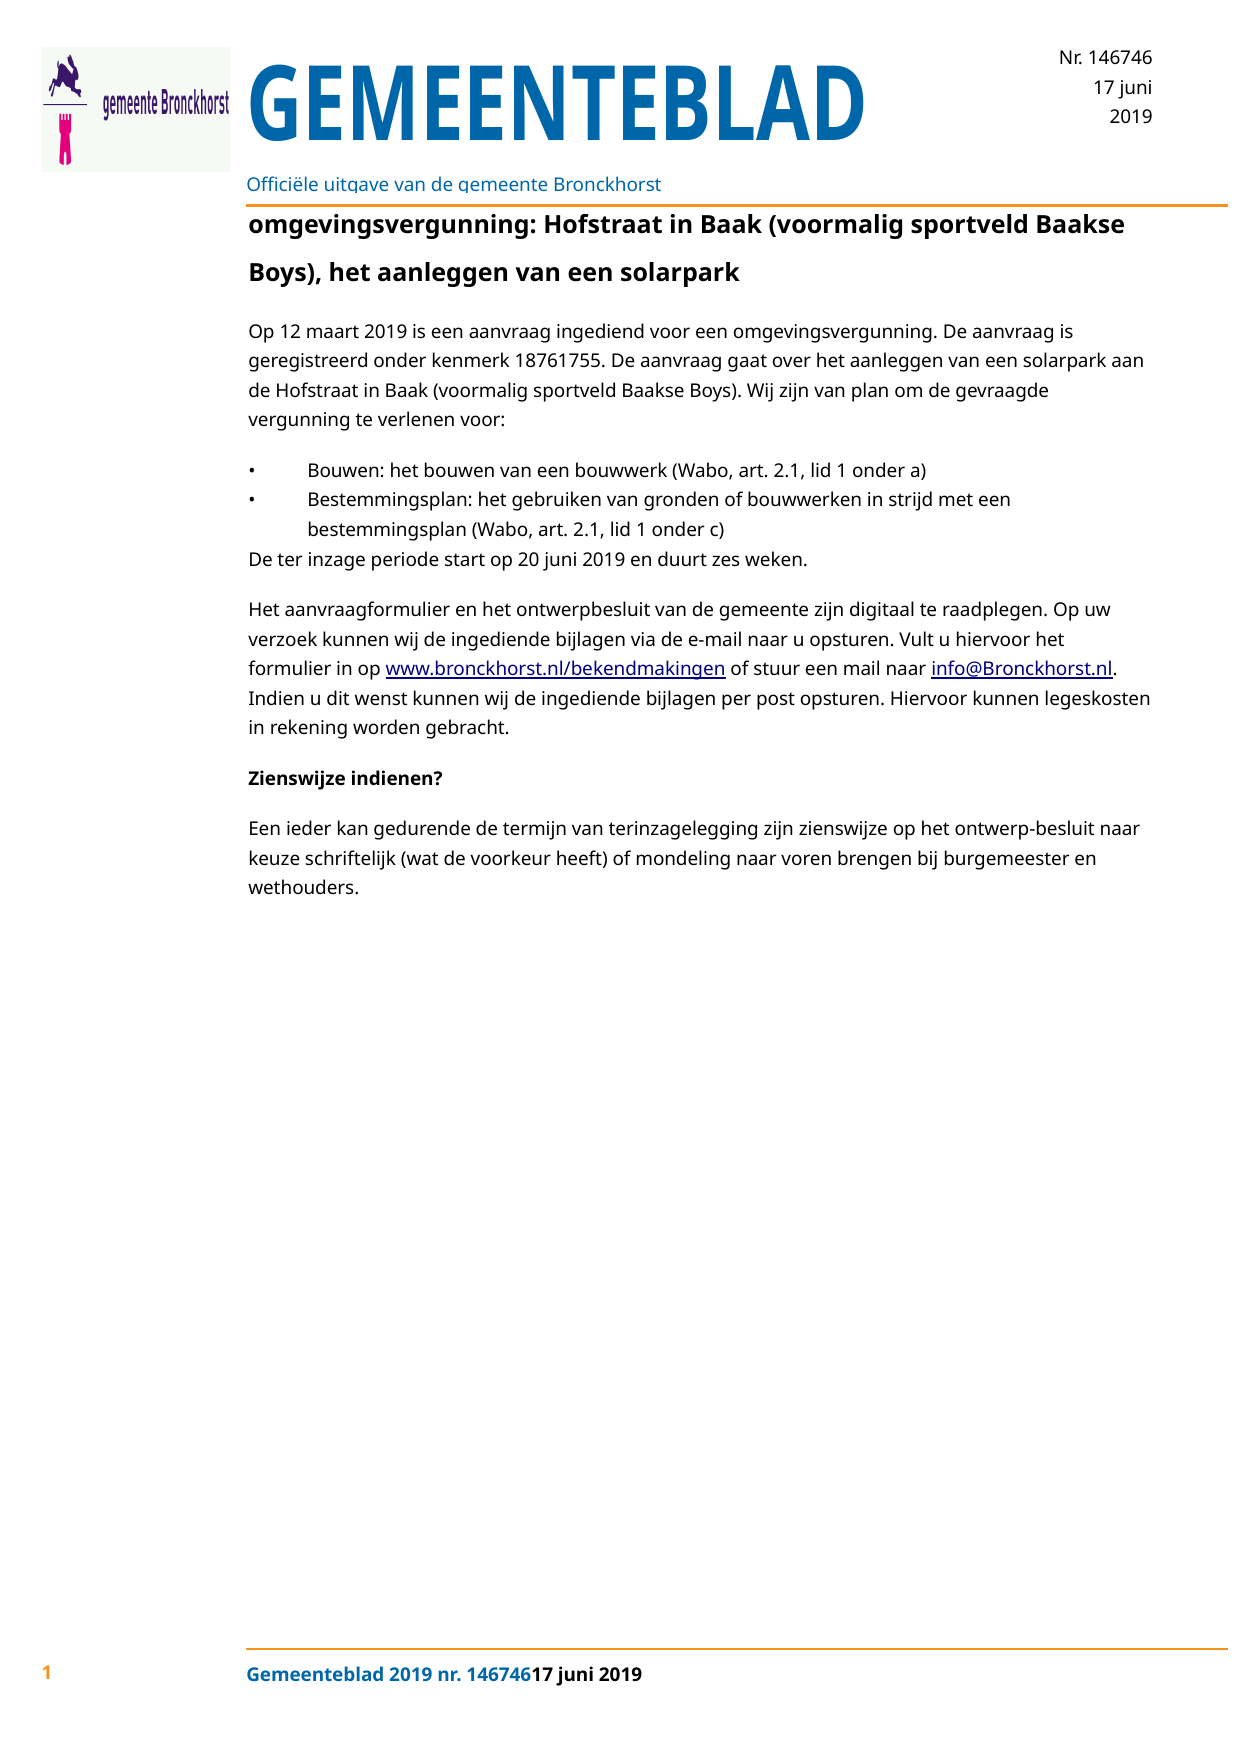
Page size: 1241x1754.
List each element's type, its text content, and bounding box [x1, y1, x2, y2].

list Bestemmingsplan: het gebruiken van gronden of bouwwerken in strijd met een bestemmingsplan (Wabo, art. 2.1, lid 1 onder c) [248, 487, 1152, 542]
text Op 12 maart 2019 is een aanvraag ingediend voor een omgevingsvergunning. De aanvraag is geregistreerd onder kenmerk 18761755. De aanvraag gaat over het aanleggen van een solarpark aan de Hofstraat in Baak (voormalig sportveld Baakse Boys). Wij zijn van plan om de gevraagde vergunning te verlenen voor: [248, 318, 1152, 432]
picture [41, 47, 231, 172]
text De ter inzage periode start op 20 juni 2019 en duurt zes weken. [248, 546, 1152, 572]
text Een ieder kan gedurende de termijn van terinzagelegging zijn zienswijze op het ontwerp-besluit naar keuze schriftelijk (wat de voorkeur heeft) of mondeling naar voren brengen bij burgemeester en wethouders. [248, 815, 1152, 900]
text Zienswijze indienen? [248, 765, 1152, 791]
list Bouwen: het bouwen van een bouwwerk (Wabo, art. 2.1, lid 1 onder a) [248, 457, 1152, 483]
text Het aanvraagformulier en het ontwerpbesluit van de gemeente zijn digitaal te raadplegen. Op uw verzoek kunnen wij de ingediende bijlagen via de e-mail naar u opsturen. Vult u hiervoor het formulier in op www.bronckhorst.nl/bekendmakingen of stuur een mail naar info@Bronckhorst.nl. Indien u dit wenst kunnen wij de ingediende bijlagen per post opsturen. Hiervoor kunnen legeskosten in rekening worden gebracht. [248, 596, 1152, 740]
text omgevingsvergunning: Hofstraat in Baak (voormalig sportveld Baakse Boys), het aanleggen van een solarpark [248, 207, 1152, 288]
